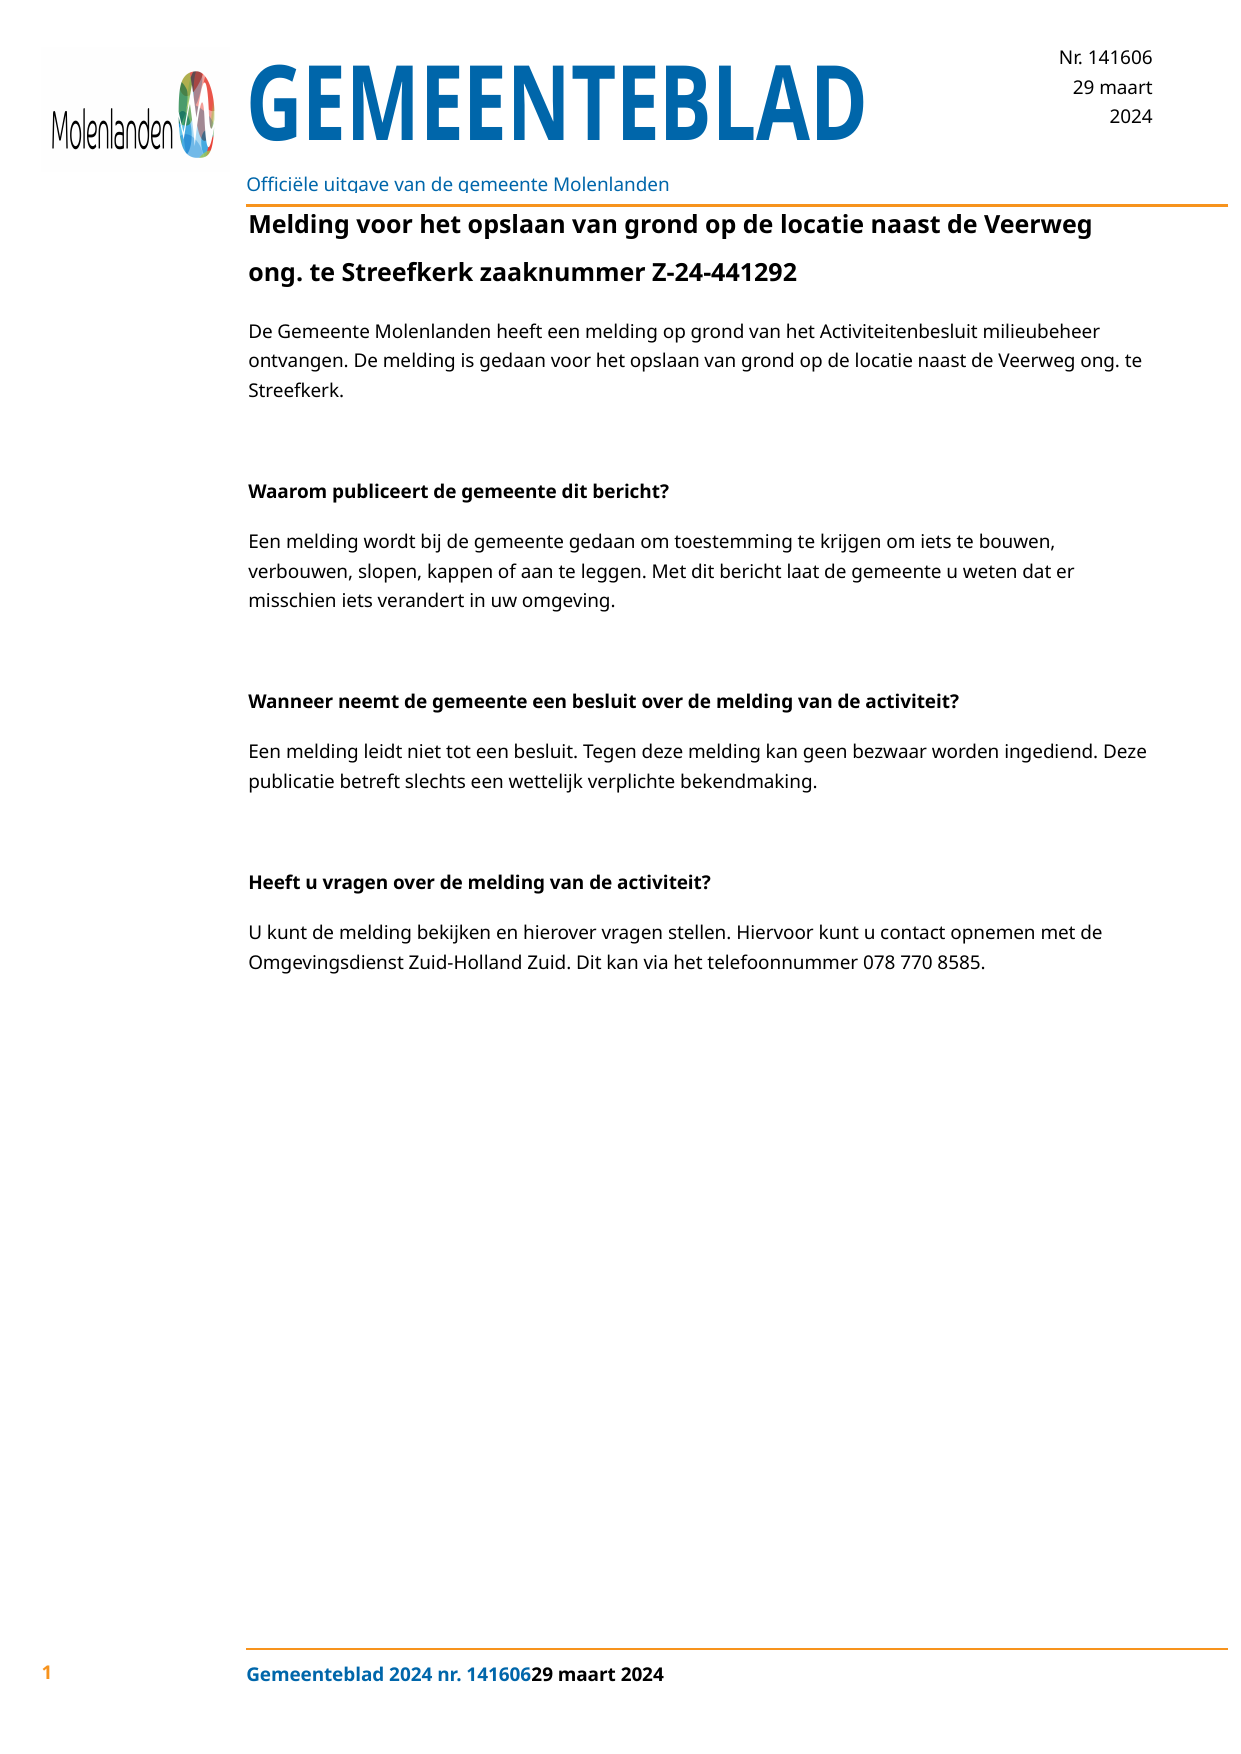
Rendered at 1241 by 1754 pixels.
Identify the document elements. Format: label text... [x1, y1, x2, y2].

text De Gemeente Molenlanden heeft een melding op grond van het Activiteitenbesluit milieubeheer ontvangen. De melding is gedaan voor het opslaan van grond op de locatie naast de Veerweg ong. te Streefkerk. [248, 318, 1152, 403]
picture [41, 47, 231, 172]
text Wanneer neemt de gemeente een besluit over de melding van de activiteit? [248, 688, 1152, 714]
text Heeft u vragen over de melding van de activiteit? [248, 869, 1152, 895]
text Een melding leidt niet tot een besluit. Tegen deze melding kan geen bezwaar worden ingediend. Deze publicatie betreft slechts een wettelijk verplichte bekendmaking. [248, 739, 1152, 794]
text U kunt de melding bekijken en hierover vragen stellen. Hiervoor kunt u contact opnemen met de Omgevingsdienst Zuid-Holland Zuid. Dit kan via het telefoonnummer 078 770 8585. [248, 919, 1152, 975]
text Waarom publiceert de gemeente dit bericht? [248, 478, 1152, 504]
text Melding voor het opslaan van grond op de locatie naast de Veerweg ong. te Streefkerk zaaknummer Z-24-441292 [248, 207, 1152, 288]
text Een melding wordt bij de gemeente gedaan om toestemming te krijgen om iets te bouwen, verbouwen, slopen, kappen of aan te leggen. Met dit bericht laat de gemeente u weten dat er misschien iets verandert in uw omgeving. [248, 528, 1152, 613]
